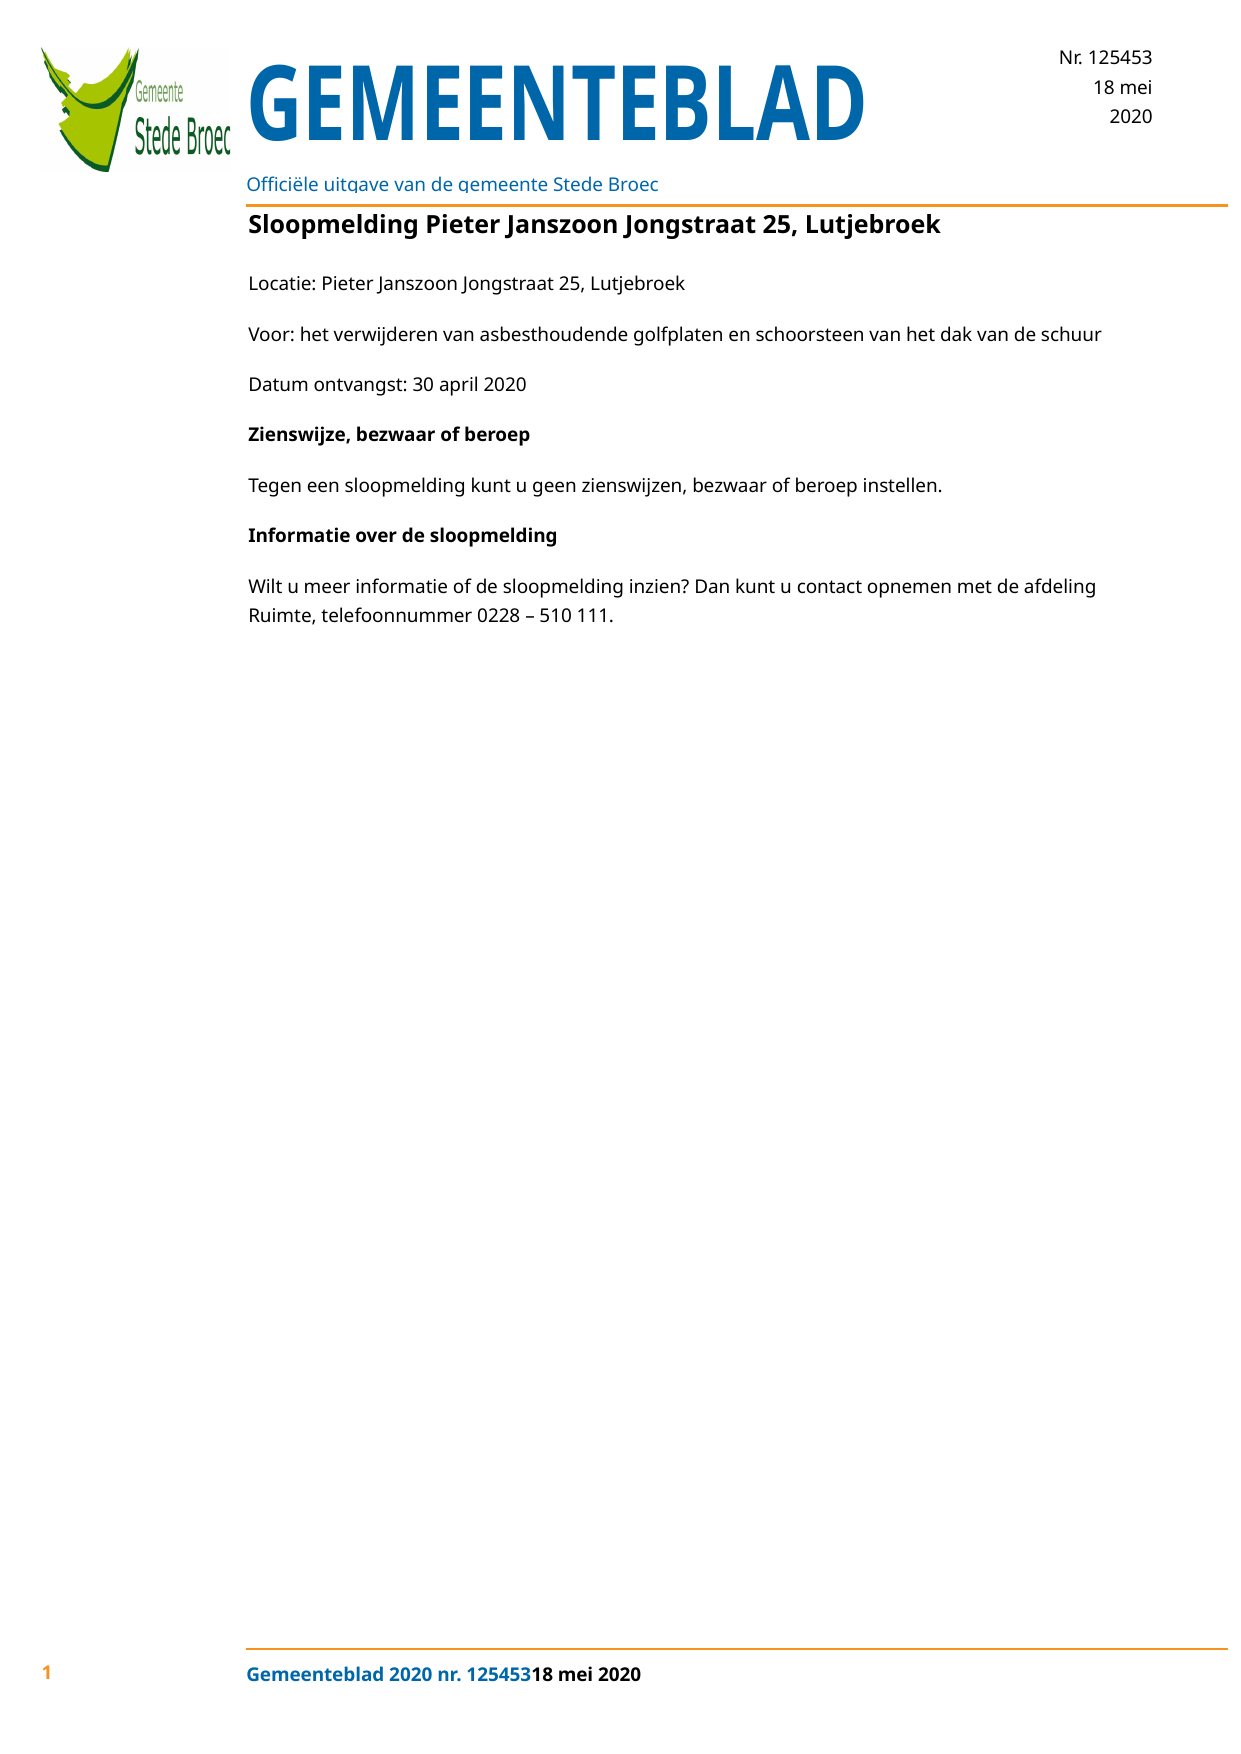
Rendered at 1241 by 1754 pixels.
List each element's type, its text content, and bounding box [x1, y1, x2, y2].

text Sloopmelding Pieter Janszoon Jongstraat 25, Lutjebroek [248, 207, 1152, 241]
text Voor: het verwijderen van asbesthoudende golfplaten en schoorsteen van het dak van de schuur [248, 321, 1152, 346]
picture [41, 47, 231, 172]
text Datum ontvangst: 30 april 2020 [248, 371, 1152, 397]
text Informatie over de sloopmelding [248, 522, 1152, 548]
text Zienswijze, bezwaar of beroep [248, 422, 1152, 447]
text Locatie: Pieter Janszoon Jongstraat 25, Lutjebroek [248, 270, 1152, 296]
text Wilt u meer informatie of de sloopmelding inzien? Dan kunt u contact opnemen met de afdeling Ruimte, telefoonnummer 0228 – 510 111. [248, 573, 1152, 628]
text Tegen een sloopmelding kunt u geen zienswijzen, bezwaar of beroep instellen. [248, 472, 1152, 498]
